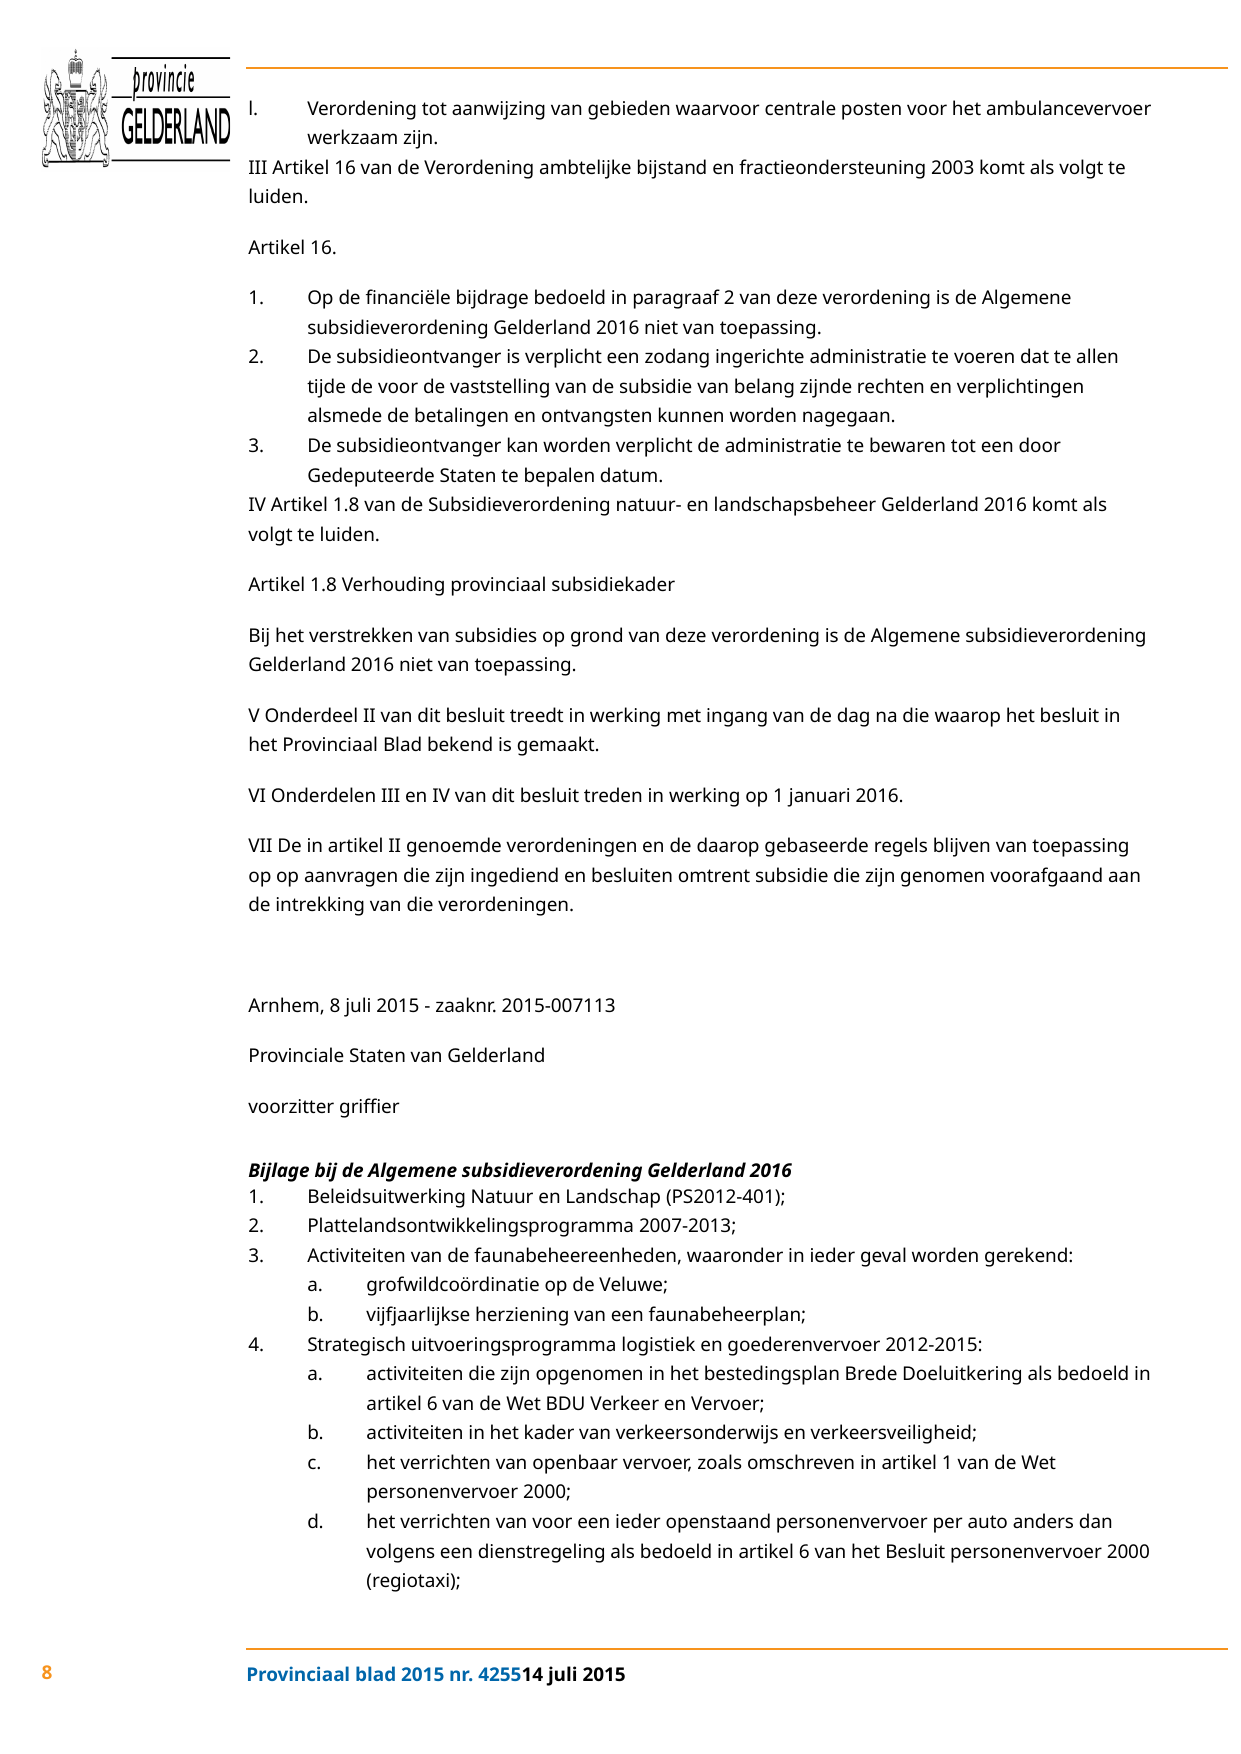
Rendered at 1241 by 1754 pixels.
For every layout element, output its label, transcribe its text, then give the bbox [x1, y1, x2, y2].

list activiteiten die zijn opgenomen in het bestedingsplan Brede Doeluitkering als bedoeld in artikel 6 van de Wet BDU Verkeer en Vervoer; [307, 1360, 1152, 1416]
list het verrichten van openbaar vervoer, zoals omschreven in artikel 1 van de Wet personenvervoer 2000; [307, 1449, 1152, 1504]
text VI Onderdelen III en IV van dit besluit treden in werking op 1 januari 2016. [248, 782, 1152, 808]
text Bij het verstrekken van subsidies op grond van deze verordening is de Algemene subsidieverordening Gelderland 2016 niet van toepassing. [248, 622, 1152, 677]
list vijfjaarlijkse herziening van een faunabeheerplan; [307, 1301, 1152, 1327]
list De subsidieontvanger is verplicht een zodang ingerichte administratie te voeren dat te allen tijde de voor de vaststelling van de subsidie van belang zijnde rechten en verplichtingen alsmede de betalingen en ontvangsten kunnen worden nagegaan. [248, 343, 1152, 428]
text Bijlage bij de Algemene subsidieverordening Gelderland 2016 [248, 1157, 1152, 1183]
list Strategisch uitvoeringsprogramma logistiek en goederenvervoer 2012-2015: [248, 1331, 1152, 1356]
picture [41, 47, 231, 172]
text voorzitter griffier [248, 1093, 1152, 1119]
text Artikel 16. [248, 234, 1152, 260]
text Artikel 1.8 Verhouding provinciaal subsidiekader [248, 571, 1152, 597]
text IV Artikel 1.8 van de Subsidieverordening natuur- en landschapsbeheer Gelderland 2016 komt als volgt te luiden. [248, 491, 1152, 547]
list Plattelandsontwikkelingsprogramma 2007-2013; [248, 1212, 1152, 1238]
text V Onderdeel II van dit besluit treedt in werking met ingang van de dag na die waarop het besluit in het Provinciaal Blad bekend is gemaakt. [248, 702, 1152, 757]
list het verrichten van voor een ieder openstaand personenvervoer per auto anders dan volgens een dienstregeling als bedoeld in artikel 6 van het Besluit personenvervoer 2000 (regiotaxi); [307, 1508, 1152, 1593]
text Provinciale Staten van Gelderland [248, 1043, 1152, 1068]
list Op de financiële bijdrage bedoeld in paragraaf 2 van deze verordening is de Algemene subsidieverordening Gelderland 2016 niet van toepassing. [248, 284, 1152, 340]
list Activiteiten van de faunabeheereenheden, waaronder in ieder geval worden gerekend: [248, 1242, 1152, 1268]
list grofwildcoördinatie op de Veluwe; [307, 1272, 1152, 1297]
text III Artikel 16 van de Verordening ambtelijke bijstand en fractieondersteuning 2003 komt als volgt te luiden. [248, 154, 1152, 209]
list De subsidieontvanger kan worden verplicht de administratie te bewaren tot een door Gedeputeerde Staten te bepalen datum. [248, 432, 1152, 488]
list Beleidsuitwerking Natuur en Landschap (PS2012-401); [248, 1183, 1152, 1208]
list activiteiten in het kader van verkeersonderwijs en verkeersveiligheid; [307, 1419, 1152, 1445]
list Verordening tot aanwijzing van gebieden waarvoor centrale posten voor het ambulancevervoer werkzaam zijn. [248, 95, 1152, 150]
text VII De in artikel II genoemde verordeningen en de daarop gebaseerde regels blijven van toepassing op op aanvragen die zijn ingediend en besluiten omtrent subsidie die zijn genomen voorafgaand aan de intrekking van die verordeningen. [248, 832, 1152, 917]
text Arnhem, 8 juli 2015 - zaaknr. 2015-007113 [248, 992, 1152, 1018]
